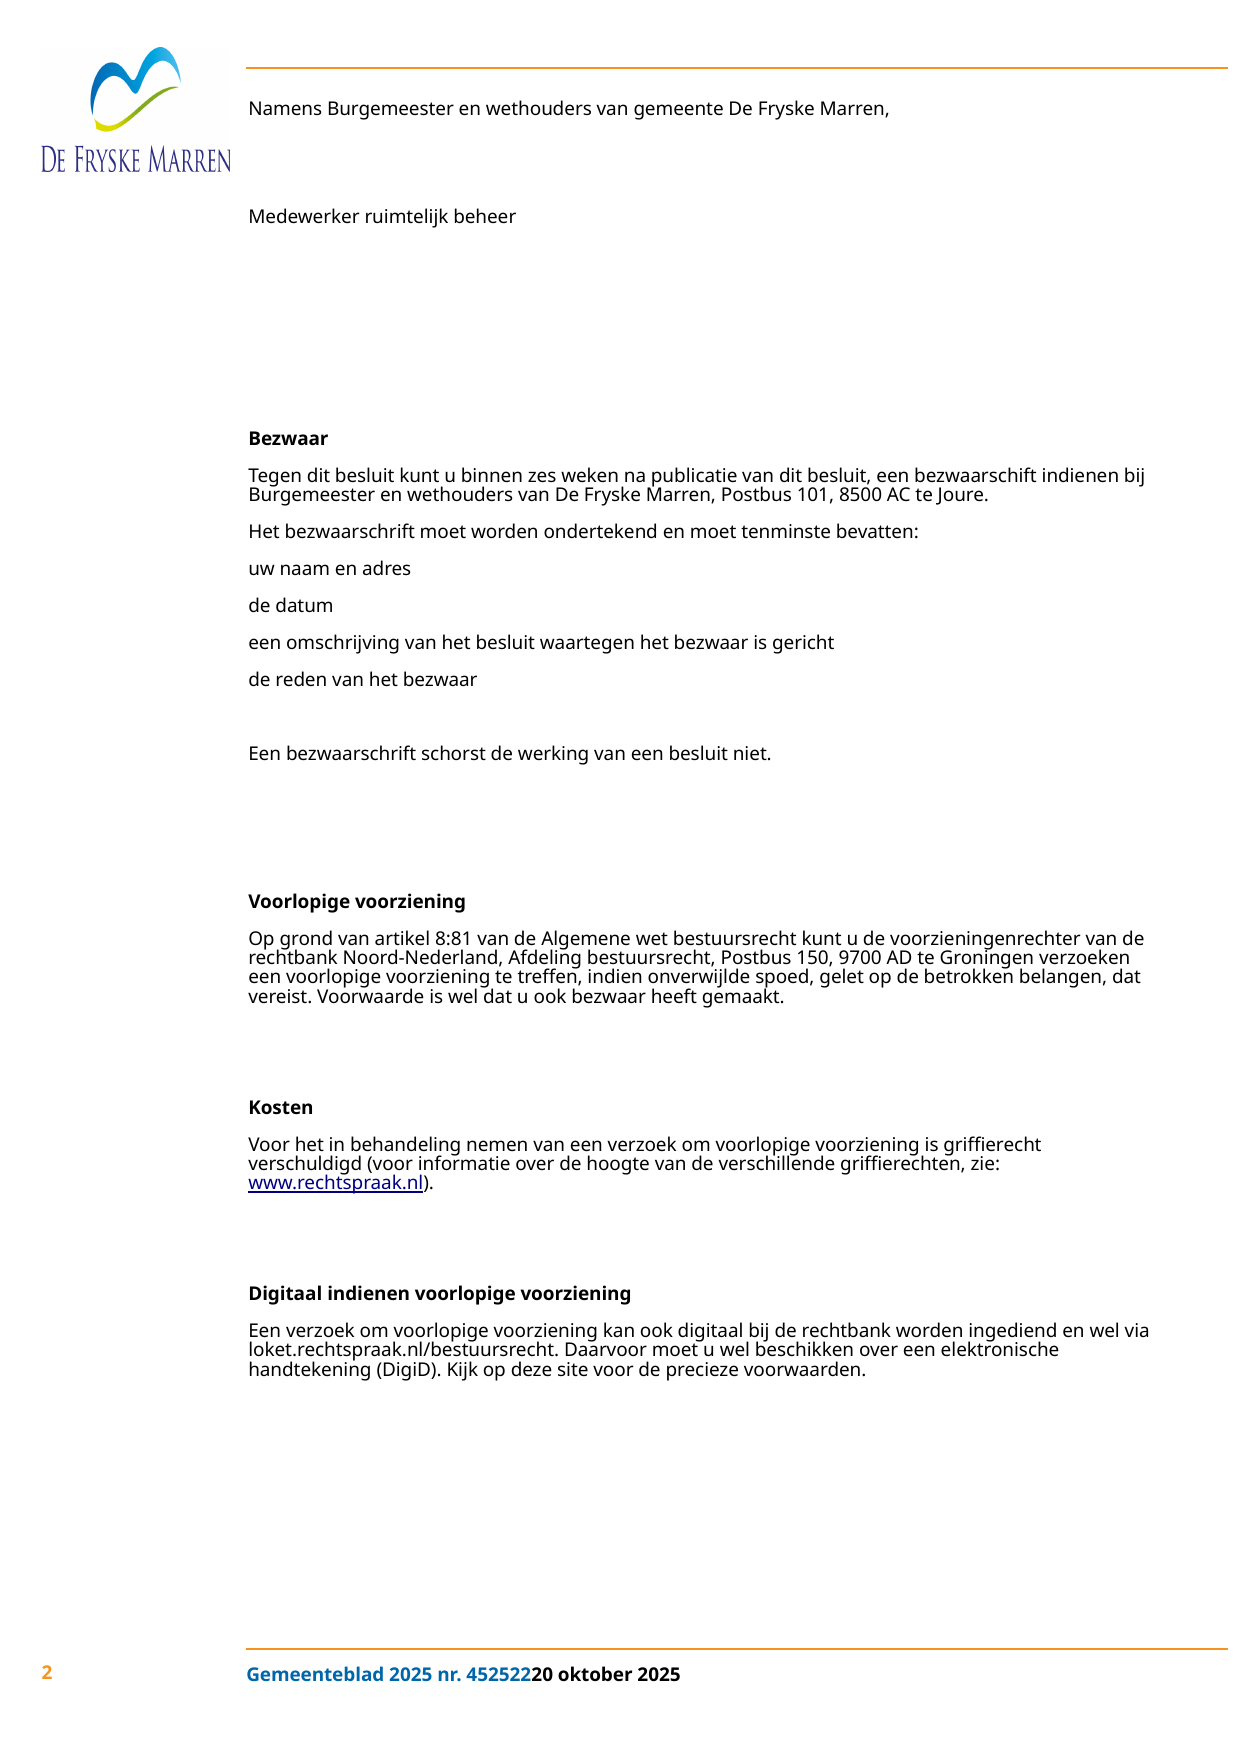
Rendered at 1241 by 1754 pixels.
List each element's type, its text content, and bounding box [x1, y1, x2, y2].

text Tegen dit besluit kunt u binnen zes weken na publicatie van dit besluit, een bezwaarschift indienen bij Burgemeester en wethouders van De Fryske Marren, Postbus 101, 8500 AC te Joure. [248, 467, 1152, 506]
text Het bezwaarschrift moet worden ondertekend en moet tenminste bevatten: [248, 523, 1152, 542]
text Op grond van artikel 8:81 van de Algemene wet bestuursrecht kunt u de voorzieningenrechter van de rechtbank Noord-Nederland, Afdeling bestuursrecht, Postbus 150, 9700 AD te Groningen verzoeken een voorlopige voorziening te treffen, indien onverwijlde spoed, gelet op de betrokken belangen, dat vereist. Voorwaarde is wel dat u ook bezwaar heeft gemaakt. [248, 930, 1152, 1007]
text Kosten [248, 1099, 1152, 1118]
text de datum [248, 597, 1152, 616]
text Bezwaar [248, 430, 1152, 449]
text Digitaal indienen voorlopige voorziening [248, 1285, 1152, 1304]
text Een verzoek om voorlopige voorziening kan ook digitaal bij de rechtbank worden ingediend en wel via loket.rechtspraak.nl/bestuursrecht. Daarvoor moet u wel beschikken over een elektronische handtekening (DigiD). Kijk op deze site voor de precieze voorwaarden. [248, 1322, 1152, 1380]
text Een bezwaarschrift schorst de werking van een besluit niet. [248, 745, 1152, 764]
text een omschrijving van het besluit waartegen het bezwaar is gericht [248, 634, 1152, 653]
text de reden van het bezwaar [248, 671, 1152, 690]
picture [41, 47, 231, 172]
text Namens Burgemeester en wethouders van gemeente De Fryske Marren, [248, 95, 1152, 121]
text Medewerker ruimtelijk beheer [248, 208, 1152, 227]
text Voor het in behandeling nemen van een verzoek om voorlopige voorziening is griffierecht verschuldigd (voor informatie over de hoogte van de verschillende griffierechten, zie: www.rechtspraak.nl). [248, 1136, 1152, 1193]
text Voorlopige voorziening [248, 893, 1152, 912]
text uw naam en adres [248, 560, 1152, 579]
